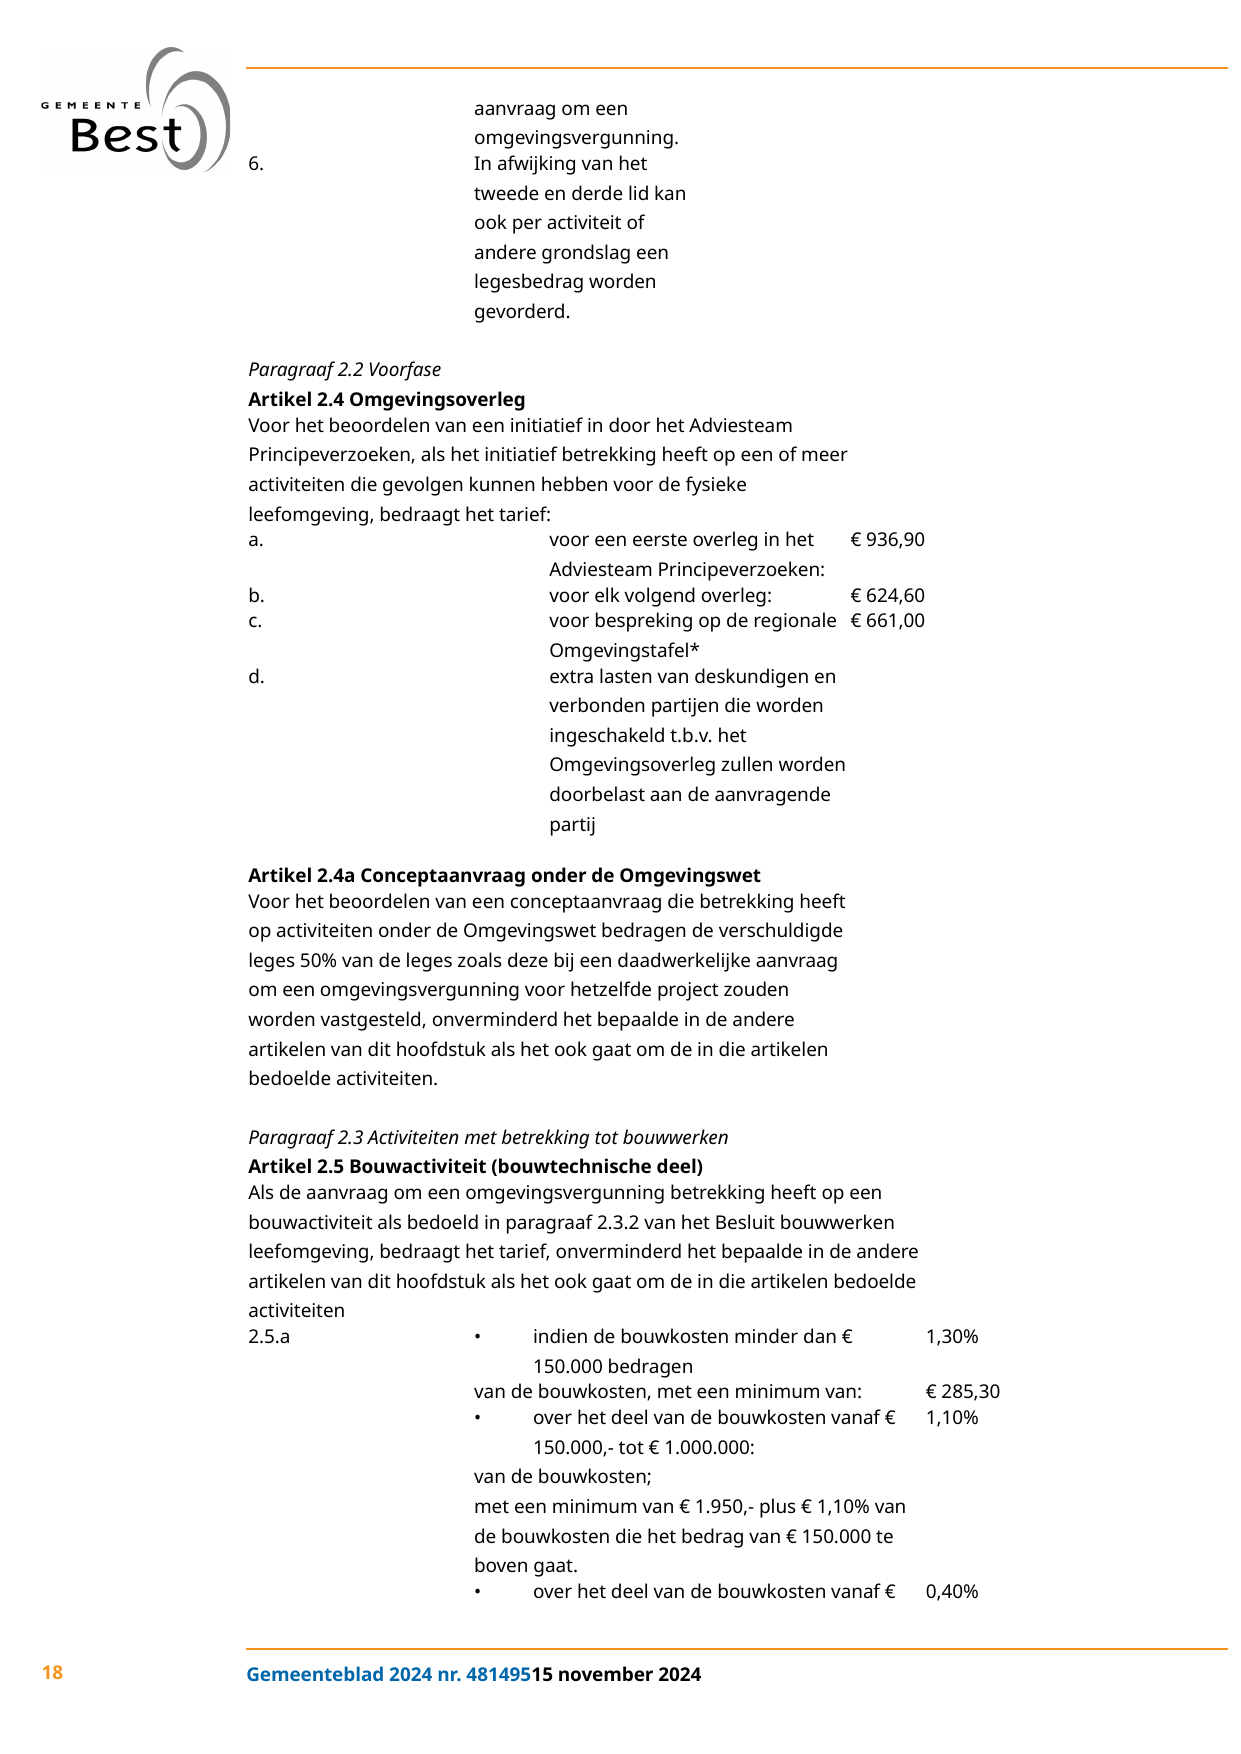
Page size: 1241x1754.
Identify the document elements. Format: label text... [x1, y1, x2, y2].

table_cell over het deel van de bouwkosten vanaf € 150.000,- tot € 1.000.000: van de bouwkosten; met een minimum van € 1.950,- plus € 1,10% van de bouwkosten die het bedrag van € 150.000 te boven gaat. [474, 1405, 926, 1578]
table_cell d. [248, 663, 549, 836]
table_cell In afwijking van het tweede en derde lid kan ook per activiteit of andere grondslag een legesbedrag worden gevorderd. [474, 150, 700, 324]
table_cell voor elk volgend overleg: [549, 582, 850, 607]
table_cell van de bouwkosten, met een minimum van: [474, 1379, 926, 1404]
table_cell extra lasten van deskundigen en verbonden partijen die worden ingeschakeld t.b.v. het Omgevingsoverleg zullen worden doorbelast aan de aanvragende partij [549, 663, 850, 836]
table_cell € 936,90 [850, 526, 1152, 582]
table_cell 1,10% [926, 1405, 1152, 1578]
table_cell Artikel 2.4a Conceptaanvraag onder de Omgevingswet [248, 862, 850, 888]
table_cell aanvraag om een omgevingsvergunning. [474, 95, 700, 150]
table_cell [700, 150, 1152, 324]
text Paragraaf 2.3 Activiteiten met betrekking tot bouwwerken [248, 1124, 1152, 1150]
table_cell over het deel van de bouwkosten vanaf € [474, 1578, 926, 1604]
table_cell [850, 412, 1152, 526]
table_cell [248, 836, 549, 862]
table_cell indien de bouwkosten minder dan € 150.000 bedragen [474, 1324, 926, 1379]
table_cell a. [248, 526, 549, 582]
table_cell [850, 888, 1152, 1091]
text Paragraaf 2.2 Voorfase [248, 357, 1152, 382]
table_header [926, 1154, 1152, 1179]
table_cell Voor het beoordelen van een conceptaanvraag die betrekking heeft op activiteiten onder de Omgevingswet bedragen de verschuldigde leges 50% van de leges zoals deze bij een daadwerkelijke aanvraag om een omgevingsvergunning voor hetzelfde project zouden worden vastgesteld, onverminderd het bepaalde in de andere artikelen van dit hoofdstuk als het ook gaat om de in die artikelen bedoelde activiteiten. [248, 888, 850, 1091]
table_cell € 285,30 [926, 1379, 1152, 1404]
table_cell [549, 836, 850, 862]
table_cell [850, 663, 1152, 836]
table_cell [700, 95, 1152, 150]
table_cell voor bespreking op de regionale Omgevingstafel* [549, 608, 850, 663]
table_cell b. [248, 582, 549, 607]
table_cell [248, 95, 474, 150]
table_cell € 661,00 [850, 608, 1152, 663]
table_cell [850, 836, 1152, 862]
table_cell Als de aanvraag om een omgevingsvergunning betrekking heeft op een bouwactiviteit als bedoeld in paragraaf 2.3.2 van het Besluit bouwwerken leefomgeving, bedraagt het tarief, onverminderd het bepaalde in de andere artikelen van dit hoofdstuk als het ook gaat om de in die artikelen bedoelde activiteiten [248, 1179, 926, 1323]
table_cell voor een eerste overleg in het Adviesteam Principeverzoeken: [549, 526, 850, 582]
table_cell 6. [248, 150, 474, 324]
table_cell 0,40% [926, 1578, 1152, 1604]
picture [41, 47, 231, 172]
table_cell Voor het beoordelen van een initiatief in door het Adviesteam Principeverzoeken, als het initiatief betrekking heeft op een of meer activiteiten die gevolgen kunnen hebben voor de fysieke leefomgeving, bedraagt het tarief: [248, 412, 850, 526]
table_cell € 624,60 [850, 582, 1152, 607]
table_cell [926, 1179, 1152, 1323]
table_cell 1,30% [926, 1324, 1152, 1379]
table_cell 2.5.a [248, 1324, 474, 1604]
table_header Artikel 2.5 Bouwactiviteit (bouwtechnische deel) [248, 1154, 926, 1179]
table_cell [850, 862, 1152, 888]
table_header [850, 386, 1152, 412]
table_header Artikel 2.4 Omgevingsoverleg [248, 386, 850, 412]
table_cell c. [248, 608, 549, 663]
